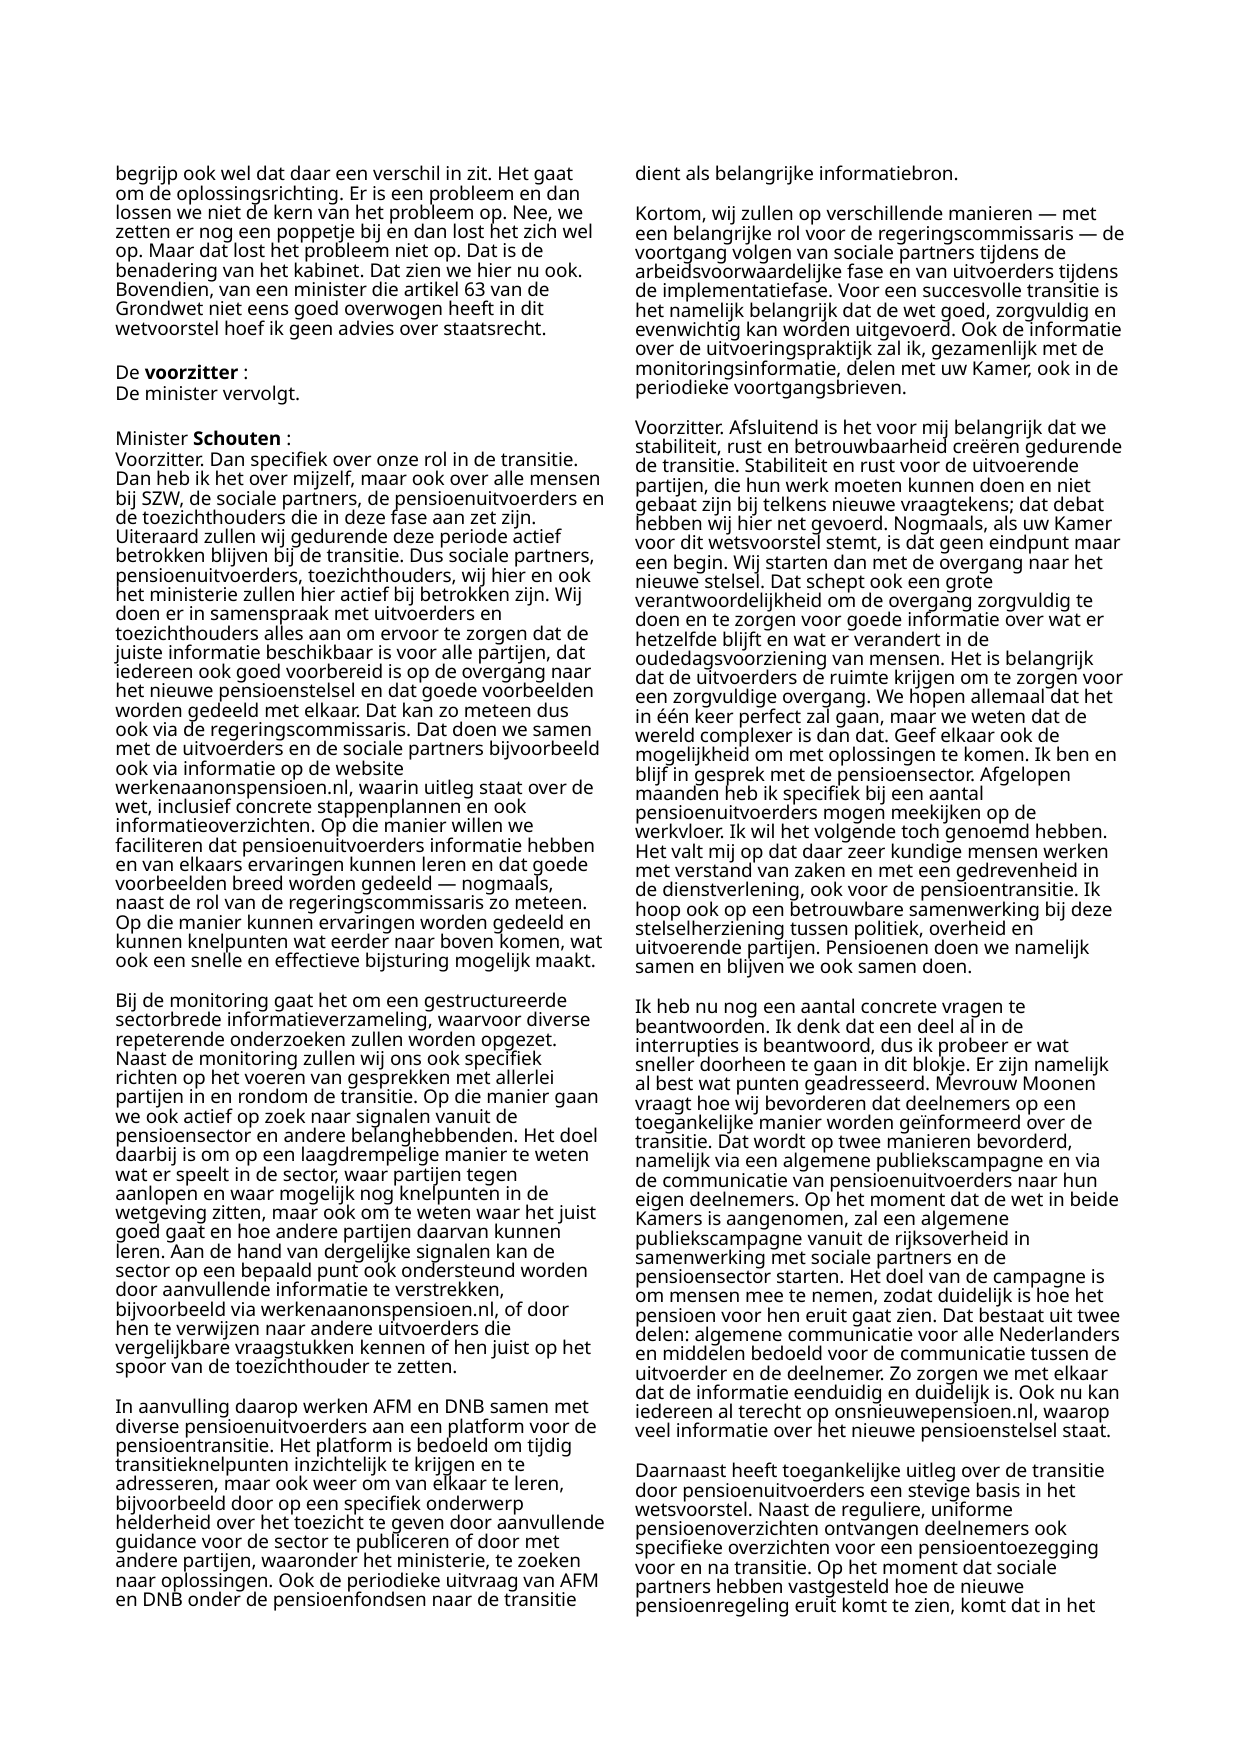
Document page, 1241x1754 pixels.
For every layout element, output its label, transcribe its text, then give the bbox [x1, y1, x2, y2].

text Minister Schouten : [115, 425, 605, 451]
text De minister vervolgt. [115, 385, 605, 404]
text begrijp ook wel dat daar een verschil in zit. Het gaat om de oplossingsrichting. Er is een probleem en dan lossen we niet de kern van het probleem op. Nee, we zetten er nog een poppetje bij en dan lost het zich wel op. Maar dat lost het probleem niet op. Dat is de benadering van het kabinet. Dat zien we hier nu ook. Bovendien, van een minister die artikel 63 van de Grondwet niet eens goed overwogen heeft in dit wetvoorstel hoef ik geen advies over staatsrecht. [115, 165, 605, 339]
text dient als belangrijke informatiebron. [635, 165, 1125, 184]
text Kortom, wij zullen op verschillende manieren — met een belangrijke rol voor de regeringscommissaris — de voortgang volgen van sociale partners tijdens de arbeidsvoorwaardelijke fase en van uitvoerders tijdens de implementatiefase. Voor een succesvolle transitie is het namelijk belangrijk dat de wet goed, zorgvuldig en evenwichtig kan worden uitgevoerd. Ook de informatie over de uitvoeringspraktijk zal ik, gezamenlijk met de monitoringsinformatie, delen met uw Kamer, ook in de periodieke voortgangsbrieven. [635, 205, 1125, 398]
text De voorzitter : [115, 359, 605, 385]
text Ik heb nu nog een aantal concrete vragen te beantwoorden. Ik denk dat een deel al in de interrupties is beantwoord, dus ik probeer er wat sneller doorheen te gaan in dit blokje. Er zijn namelijk al best wat punten geadresseerd. Mevrouw Moonen vraagt hoe wij bevorderen dat deelnemers op een toegankelijke manier worden geïnformeerd over de transitie. Dat wordt op twee manieren bevorderd, namelijk via een algemene publiekscampagne en via de communicatie van pensioenuitvoerders naar hun eigen deelnemers. Op het moment dat de wet in beide Kamers is aangenomen, zal een algemene publiekscampagne vanuit de rijksoverheid in samenwerking met sociale partners en de pensioensector starten. Het doel van de campagne is om mensen mee te nemen, zodat duidelijk is hoe het pensioen voor hen eruit gaat zien. Dat bestaat uit twee delen: algemene communicatie voor alle Nederlanders en middelen bedoeld voor de communicatie tussen de uitvoerder en de deelnemer. Zo zorgen we met elkaar dat de informatie eenduidig en duidelijk is. Ook nu kan iedereen al terecht op onsnieuwepensioen.nl, waarop veel informatie over het nieuwe pensioenstelsel staat. [635, 998, 1125, 1442]
text Voorzitter. Dan specifiek over onze rol in de transitie. Dan heb ik het over mijzelf, maar ook over alle mensen bij SZW, de sociale partners, de pensioenuitvoerders en de toezichthouders die in deze fase aan zet zijn. Uiteraard zullen wij gedurende deze periode actief betrokken blijven bij de transitie. Dus sociale partners, pensioenuitvoerders, toezichthouders, wij hier en ook het ministerie zullen hier actief bij betrokken zijn. Wij doen er in samenspraak met uitvoerders en toezichthouders alles aan om ervoor te zorgen dat de juiste informatie beschikbaar is voor alle partijen, dat iedereen ook goed voorbereid is op de overgang naar het nieuwe pensioenstelsel en dat goede voorbeelden worden gedeeld met elkaar. Dat kan zo meteen dus ook via de regeringscommissaris. Dat doen we samen met de uitvoerders en de sociale partners bijvoorbeeld ook via informatie op de website werkenaanonspensioen.nl, waarin uitleg staat over de wet, inclusief concrete stappenplannen en ook informatieoverzichten. Op die manier willen we faciliteren dat pensioenuitvoerders informatie hebben en van elkaars ervaringen kunnen leren en dat goede voorbeelden breed worden gedeeld — nogmaals, naast de rol van de regeringscommissaris zo meteen. Op die manier kunnen ervaringen worden gedeeld en kunnen knelpunten wat eerder naar boven komen, wat ook een snelle en effectieve bijsturing mogelijk maakt. [115, 451, 605, 971]
text In aanvulling daarop werken AFM en DNB samen met diverse pensioenuitvoerders aan een platform voor de pensioentransitie. Het platform is bedoeld om tijdig transitieknelpunten inzichtelijk te krijgen en te adresseren, maar ook weer om van elkaar te leren, bijvoorbeeld door op een specifiek onderwerp helderheid over het toezicht te geven door aanvullende guidance voor de sector te publiceren of door met andere partijen, waaronder het ministerie, te zoeken naar oplossingen. Ook de periodieke uitvraag van AFM en DNB onder de pensioenfondsen naar de transitie [115, 1398, 605, 1610]
text Voorzitter. Afsluitend is het voor mij belangrijk dat we stabiliteit, rust en betrouwbaarheid creëren gedurende de transitie. Stabiliteit en rust voor de uitvoerende partijen, die hun werk moeten kunnen doen en niet gebaat zijn bij telkens nieuwe vraagtekens; dat debat hebben wij hier net gevoerd. Nogmaals, als uw Kamer voor dit wetsvoorstel stemt, is dat geen eindpunt maar een begin. Wij starten dan met de overgang naar het nieuwe stelsel. Dat schept ook een grote verantwoordelijkheid om de overgang zorgvuldig te doen en te zorgen voor goede informatie over wat er hetzelfde blijft en wat er verandert in de oudedagsvoorziening van mensen. Het is belangrijk dat de uitvoerders de ruimte krijgen om te zorgen voor een zorgvuldige overgang. We hopen allemaal dat het in één keer perfect zal gaan, maar we weten dat de wereld complexer is dan dat. Geef elkaar ook de mogelijkheid om met oplossingen te komen. Ik ben en blijf in gesprek met de pensioensector. Afgelopen maanden heb ik specifiek bij een aantal pensioenuitvoerders mogen meekijken op de werkvloer. Ik wil het volgende toch genoemd hebben. Het valt mij op dat daar zeer kundige mensen werken met verstand van zaken en met een gedrevenheid in de dienstverlening, ook voor de pensioentransitie. Ik hoop ook op een betrouwbare samenwerking bij deze stelselherziening tussen politiek, overheid en uitvoerende partijen. Pensioenen doen we namelijk samen en blijven we ook samen doen. [635, 419, 1125, 978]
text Bij de monitoring gaat het om een gestructureerde sectorbrede informatieverzameling, waarvoor diverse repeterende onderzoeken zullen worden opgezet. Naast de monitoring zullen wij ons ook specifiek richten op het voeren van gesprekken met allerlei partijen in en rondom de transitie. Op die manier gaan we ook actief op zoek naar signalen vanuit de pensioensector en andere belanghebbenden. Het doel daarbij is om op een laagdrempelige manier te weten wat er speelt in de sector, waar partijen tegen aanlopen en waar mogelijk nog knelpunten in de wetgeving zitten, maar ook om te weten waar het juist goed gaat en hoe andere partijen daarvan kunnen leren. Aan de hand van dergelijke signalen kan de sector op een bepaald punt ook ondersteund worden door aanvullende informatie te verstrekken, bijvoorbeeld via werkenaanonspensioen.nl, of door hen te verwijzen naar andere uitvoerders die vergelijkbare vraagstukken kennen of hen juist op het spoor van de toezichthouder te zetten. [115, 992, 605, 1378]
text Daarnaast heeft toegankelijke uitleg over de transitie door pensioenuitvoerders een stevige basis in het wetsvoorstel. Naast de reguliere, uniforme pensioenoverzichten ontvangen deelnemers ook specifieke overzichten voor een pensioentoezegging voor en na transitie. Op het moment dat sociale partners hebben vastgesteld hoe de nieuwe pensioenregeling eruit komt te zien, komt dat in het [635, 1462, 1125, 1616]
